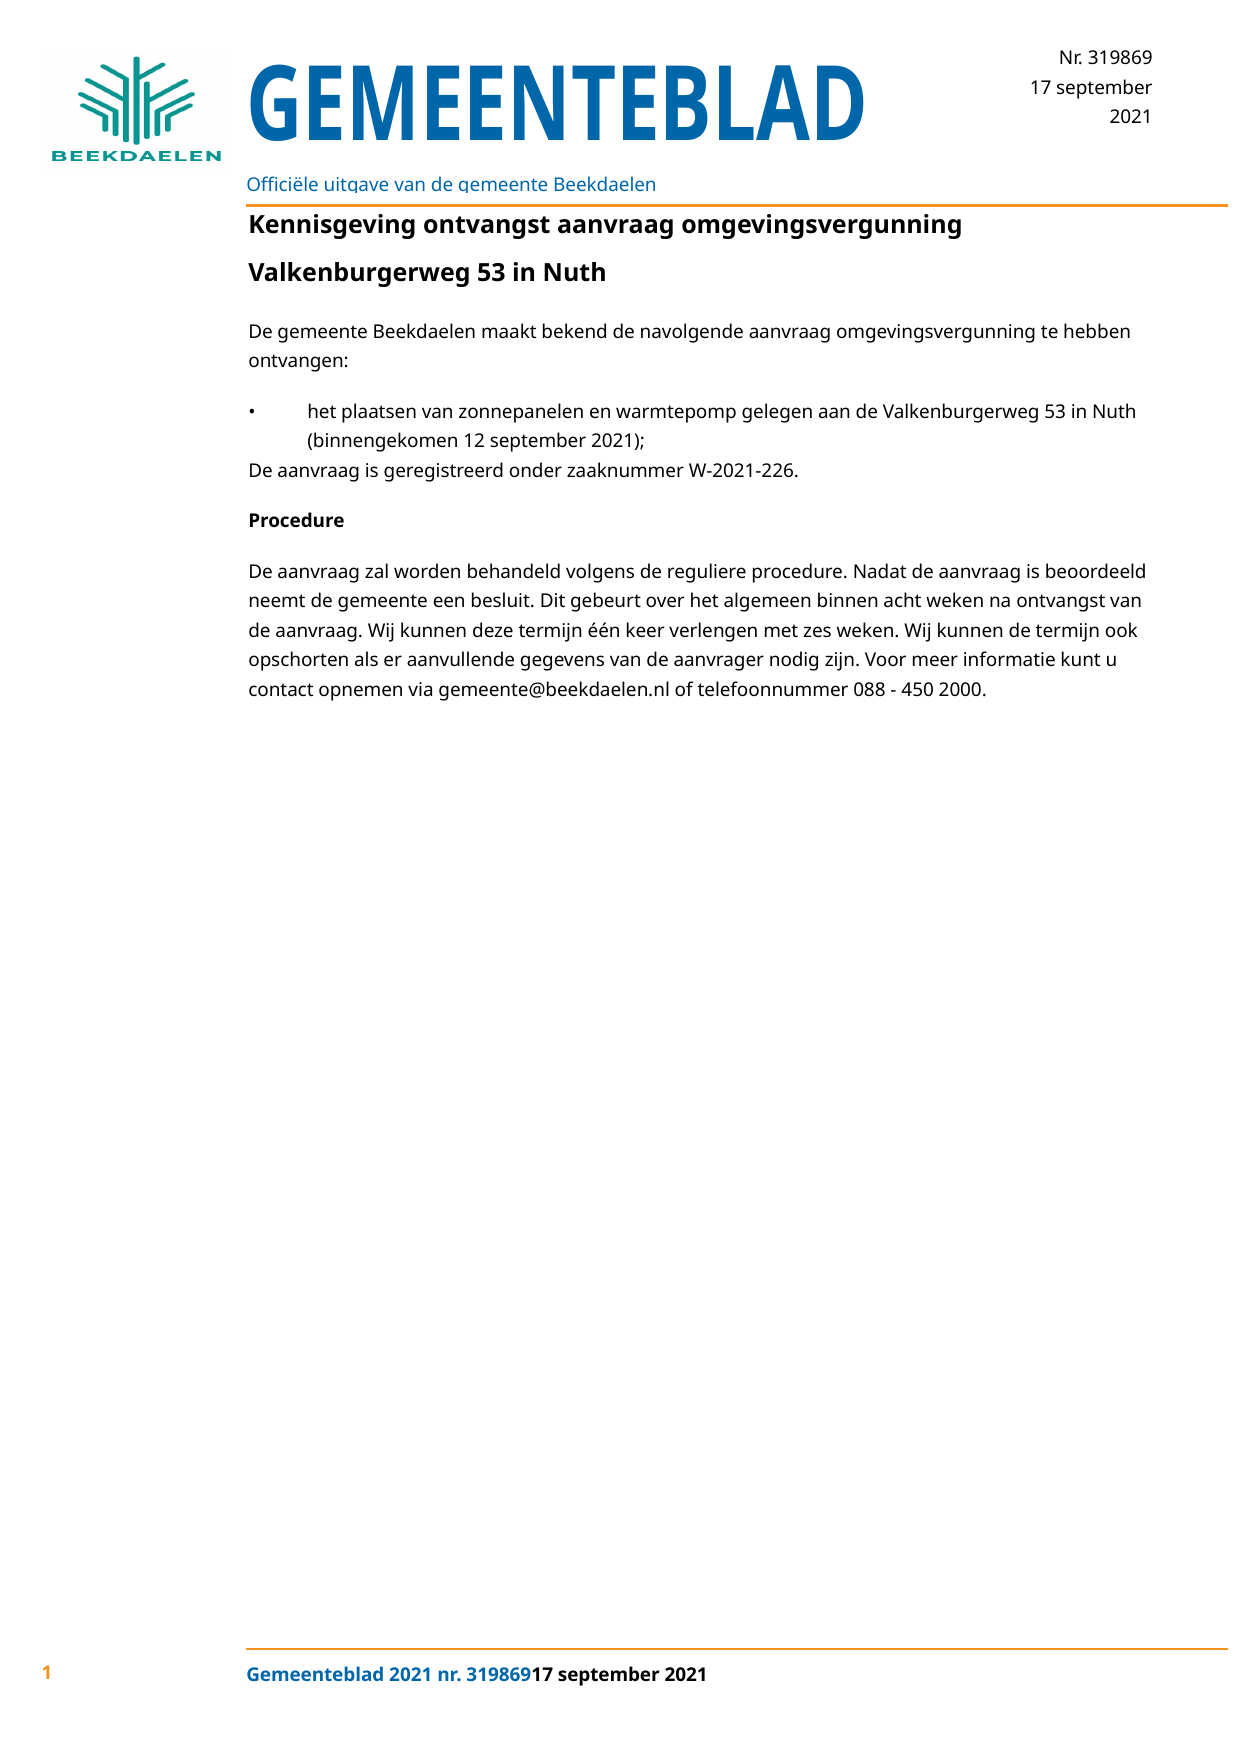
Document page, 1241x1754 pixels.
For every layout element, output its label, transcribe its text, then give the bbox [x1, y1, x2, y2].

text De aanvraag zal worden behandeld volgens de reguliere procedure. Nadat de aanvraag is beoordeeld neemt de gemeente een besluit. Dit gebeurt over het algemeen binnen acht weken na ontvangst van de aanvraag. Wij kunnen deze termijn één keer verlengen met zes weken. Wij kunnen de termijn ook opschorten als er aanvullende gegevens van de aanvrager nodig zijn. Voor meer informatie kunt u contact opnemen via gemeente@beekdaelen.nl of telefoonnummer 088 - 450 2000. [248, 558, 1152, 702]
text Procedure [248, 507, 1152, 533]
text Kennisgeving ontvangst aanvraag omgevingsvergunning Valkenburgerweg 53 in Nuth [248, 207, 1152, 288]
text De gemeente Beekdaelen maakt bekend de navolgende aanvraag omgevingsvergunning te hebben ontvangen: [248, 318, 1152, 373]
list het plaatsen van zonnepanelen en warmtepomp gelegen aan de Valkenburgerweg 53 in Nuth (binnengekomen 12 september 2021); [248, 398, 1152, 453]
text De aanvraag is geregistreerd onder zaaknummer W-2021-226. [248, 457, 1152, 483]
picture [41, 47, 231, 172]
